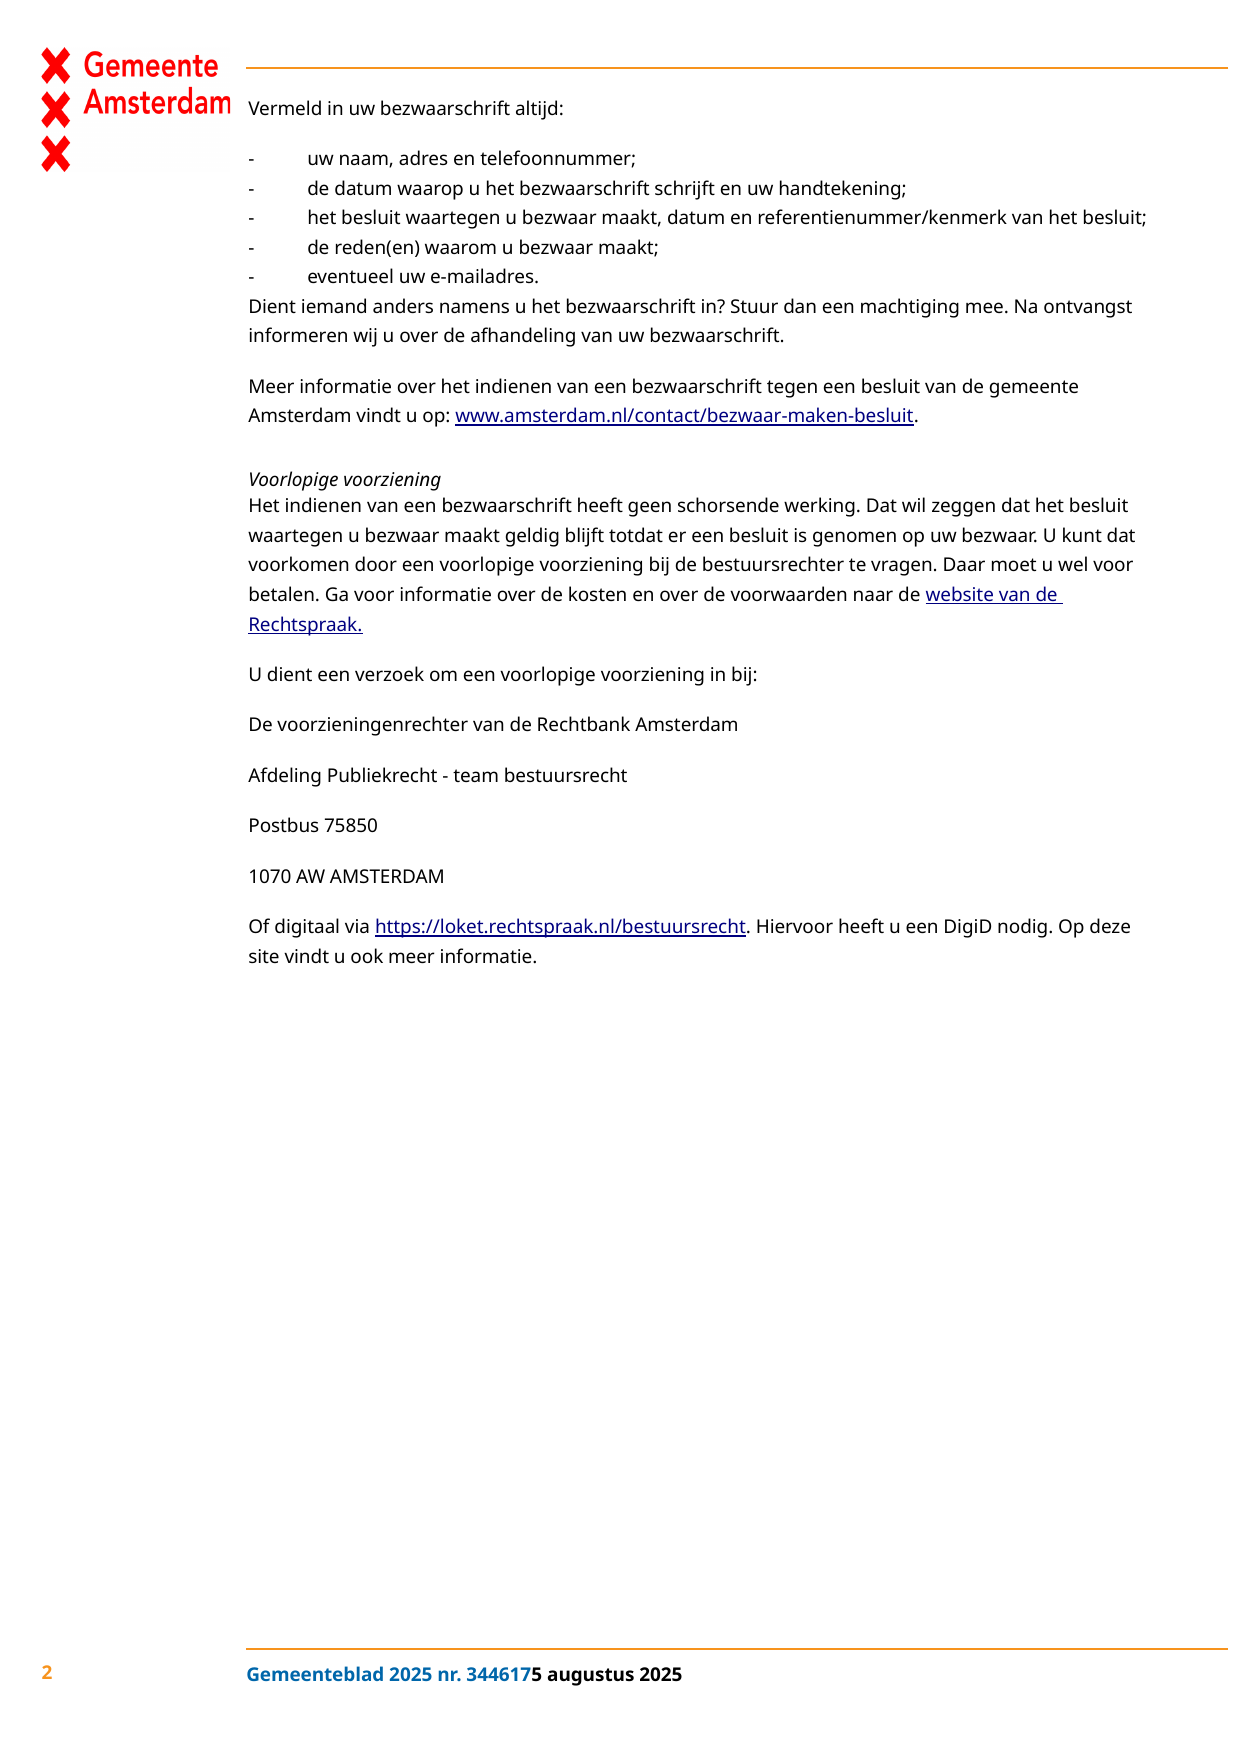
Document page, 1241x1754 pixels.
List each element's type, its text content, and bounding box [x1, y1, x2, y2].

text Postbus 75850 [248, 812, 1152, 838]
text Of digitaal via https://loket.rechtspraak.nl/bestuursrecht. Hiervoor heeft u een DigiD nodig. Op deze site vindt u ook meer informatie. [248, 913, 1152, 968]
text Meer informatie over het indienen van een bezwaarschrift tegen een besluit van de gemeente Amsterdam vindt u op: www.amsterdam.nl/contact/bezwaar-maken-besluit. [248, 373, 1152, 428]
list de reden(en) waarom u bezwaar maakt; [248, 234, 1152, 260]
list uw naam, adres en telefoonnummer; [248, 145, 1152, 171]
list eventueel uw e-mailadres. [248, 263, 1152, 289]
text De voorzieningenrechter van de Rechtbank Amsterdam [248, 712, 1152, 737]
text U dient een verzoek om een voorlopige voorziening in bij: [248, 661, 1152, 687]
list het besluit waartegen u bezwaar maakt, datum en referentienummer/kenmerk van het besluit; [248, 204, 1152, 230]
picture [41, 47, 231, 172]
text Het indienen van een bezwaarschrift heeft geen schorsende werking. Dat wil zeggen dat het besluit waartegen u bezwaar maakt geldig blijft totdat er een besluit is genomen op uw bezwaar. U kunt dat voorkomen door een voorlopige voorziening bij de bestuursrechter te vragen. Daar moet u wel voor betalen. Ga voor informatie over de kosten en over de voorwaarden naar de website van de Rechtspraak. [248, 492, 1152, 636]
text Afdeling Publiekrecht - team bestuursrecht [248, 762, 1152, 788]
text Dient iemand anders namens u het bezwaarschrift in? Stuur dan een machtiging mee. Na ontvangst informeren wij u over de afhandeling van uw bezwaarschrift. [248, 293, 1152, 348]
text Voorlopige voorziening [248, 467, 1152, 492]
text Vermeld in uw bezwaarschrift altijd: [248, 95, 1152, 121]
text 1070 AW AMSTERDAM [248, 863, 1152, 888]
list de datum waarop u het bezwaarschrift schrijft en uw handtekening; [248, 175, 1152, 201]
